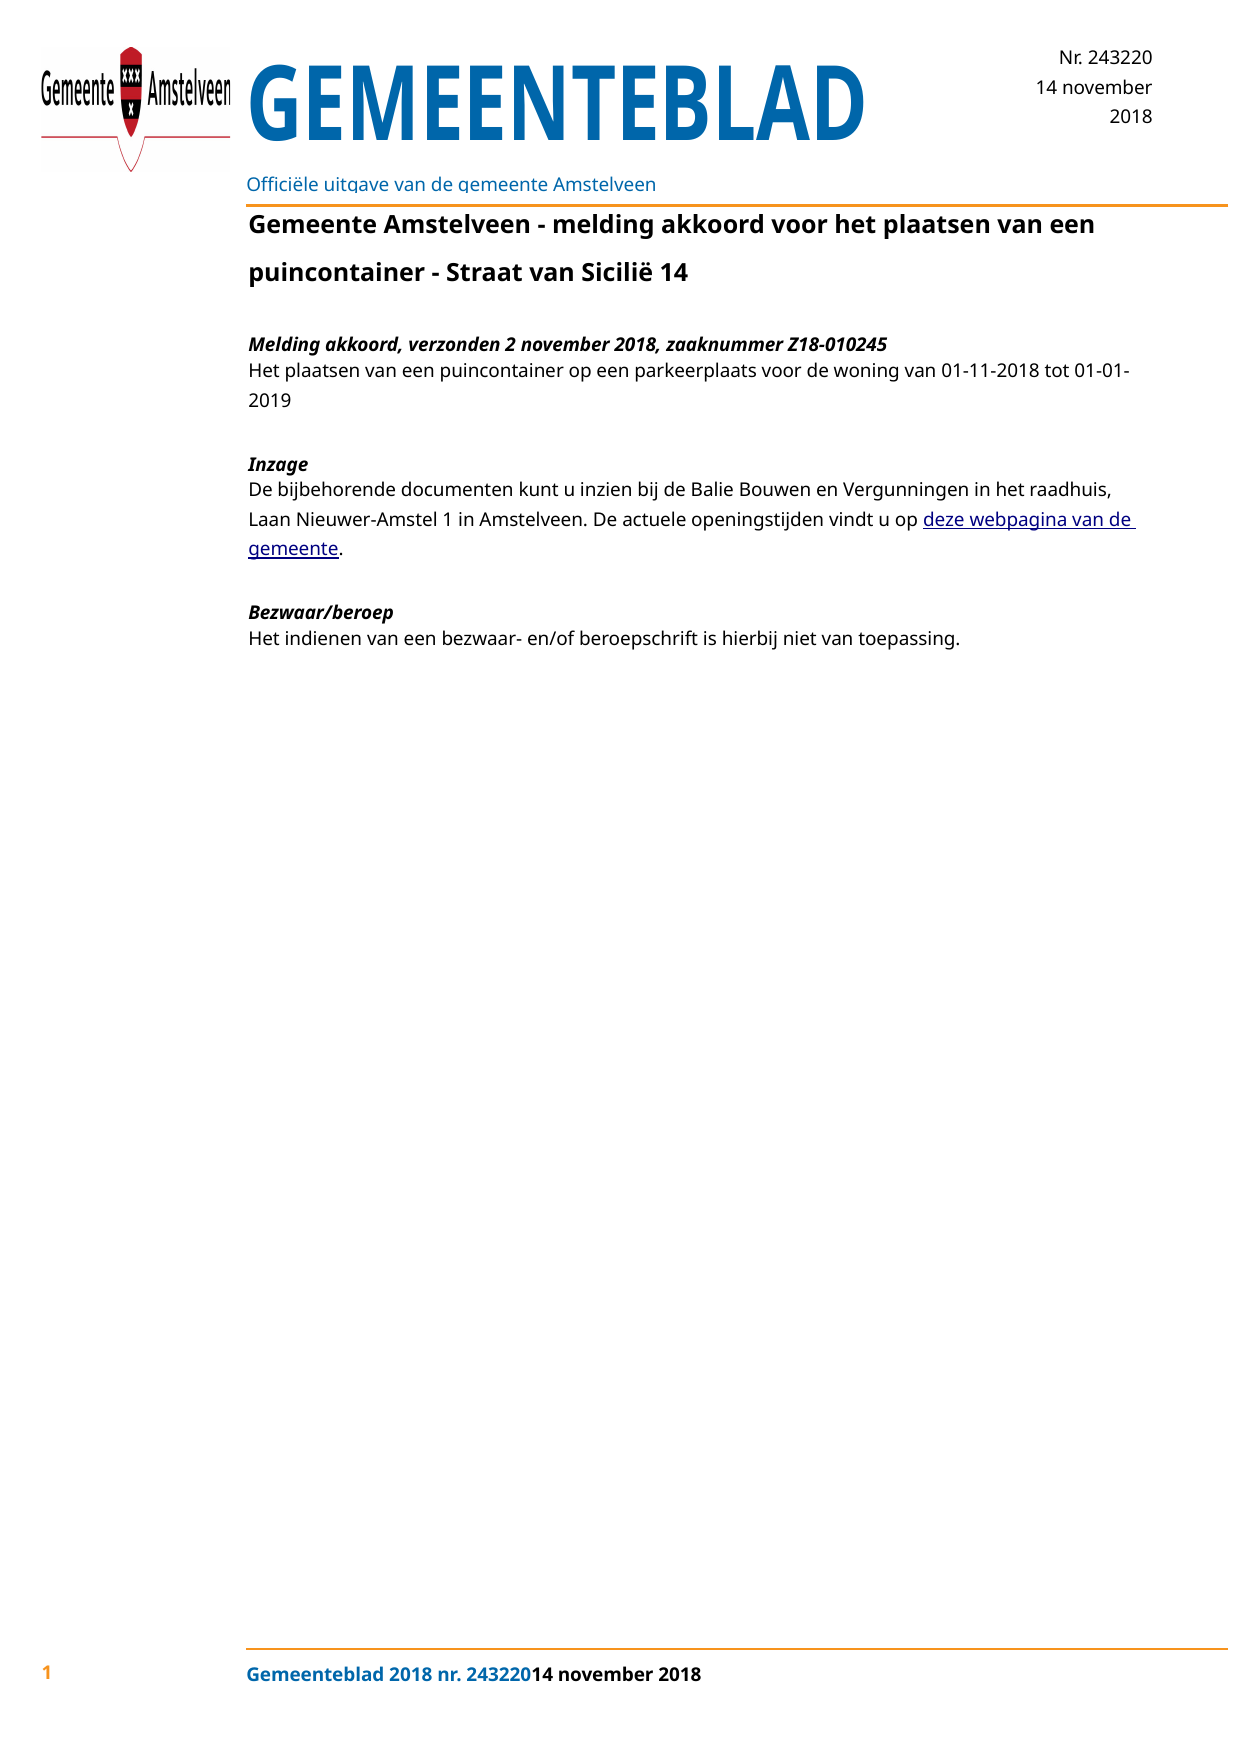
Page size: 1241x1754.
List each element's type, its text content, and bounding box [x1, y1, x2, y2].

text Het indienen van een bezwaar- en/of beroepschrift is hierbij niet van toepassing. [248, 625, 1152, 651]
text Inzage [248, 451, 1152, 476]
text Melding akkoord, verzonden 2 november 2018, zaaknummer Z18-010245 [248, 331, 1152, 357]
text De bijbehorende documenten kunt u inzien bij de Balie Bouwen en Vergunningen in het raadhuis, Laan Nieuwer-Amstel 1 in Amstelveen. De actuele openingstijden vindt u op deze webpagina van de gemeente. [248, 476, 1152, 561]
picture [41, 47, 231, 172]
text Gemeente Amstelveen - melding akkoord voor het plaatsen van een puincontainer - Straat van Sicilië 14 [248, 207, 1152, 288]
text Het plaatsen van een puincontainer op een parkeerplaats voor de woning van 01-11-2018 tot 01-01-2019 [248, 357, 1152, 412]
text Bezwaar/beroep [248, 599, 1152, 625]
